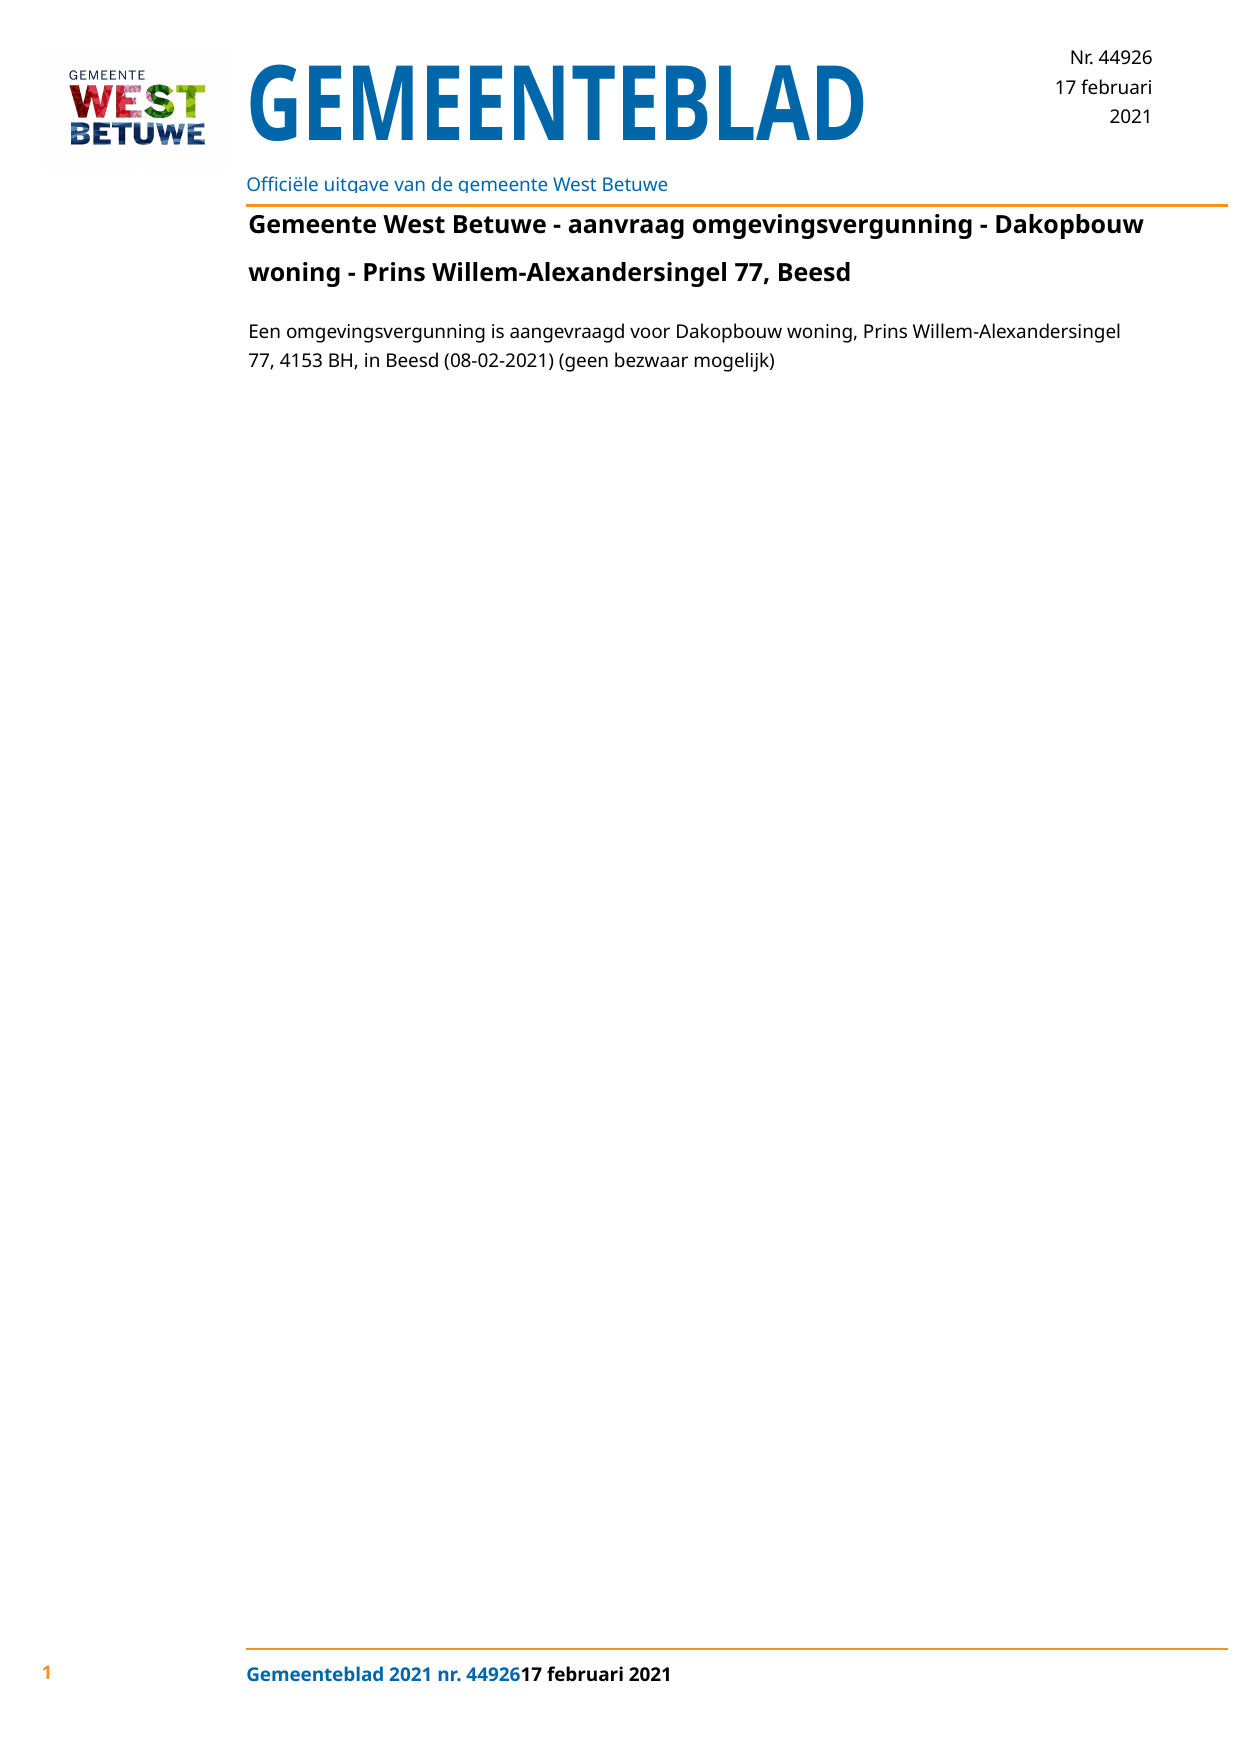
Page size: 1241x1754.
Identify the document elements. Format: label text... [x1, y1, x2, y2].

picture [41, 47, 231, 172]
text Gemeente West Betuwe - aanvraag omgevingsvergunning - Dakopbouw woning - Prins Willem-Alexandersingel 77, Beesd [248, 207, 1152, 288]
text Een omgevingsvergunning is aangevraagd voor Dakopbouw woning, Prins Willem-Alexandersingel 77, 4153 BH, in Beesd (08-02-2021) (geen bezwaar mogelijk) [248, 318, 1152, 373]
